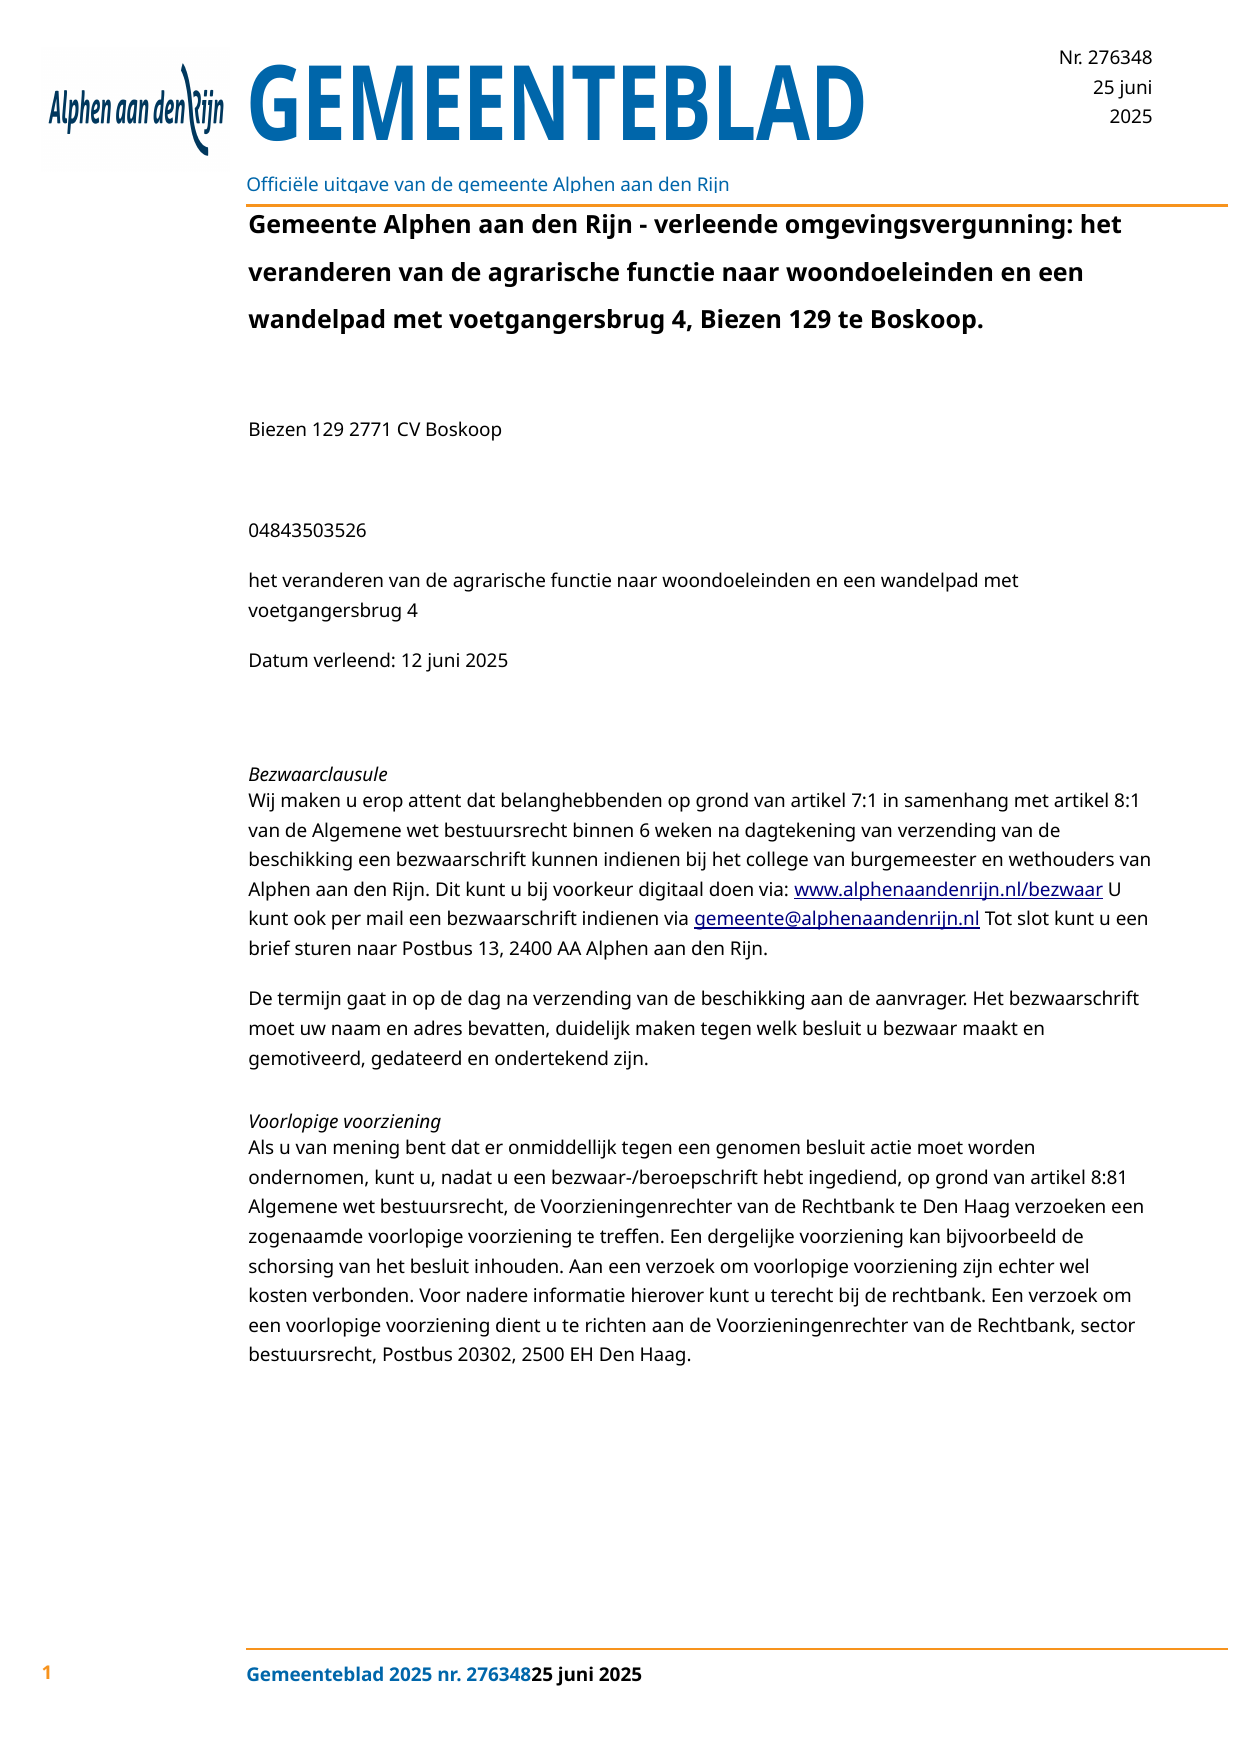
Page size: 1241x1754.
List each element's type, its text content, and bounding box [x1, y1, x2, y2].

text De termijn gaat in op de dag na verzending van de beschikking aan de aanvrager. Het bezwaarschrift moet uw naam en adres bevatten, duidelijk maken tegen welk besluit u bezwaar maakt en gemotiveerd, gedateerd en ondertekend zijn. [248, 986, 1152, 1071]
picture [41, 47, 231, 172]
text Gemeente Alphen aan den Rijn - verleende omgevingsvergunning: het veranderen van de agrarische functie naar woondoeleinden en een wandelpad met voetgangersbrug 4, Biezen 129 te Boskoop. [248, 207, 1152, 336]
text Bezwaarclausule [248, 762, 1152, 787]
text Biezen 129 2771 CV Boskoop [248, 416, 1152, 442]
text Voorlopige voorziening [248, 1109, 1152, 1134]
text Datum verleend: 12 juni 2025 [248, 647, 1152, 673]
text Wij maken u erop attent dat belanghebbenden op grond van artikel 7:1 in samenhang met artikel 8:1 van de Algemene wet bestuursrecht binnen 6 weken na dagtekening van verzending van de beschikking een bezwaarschrift kunnen indienen bij het college van burgemeester en wethouders van Alphen aan den Rijn. Dit kunt u bij voorkeur digitaal doen via: www.alphenaandenrijn.nl/bezwaar U kunt ook per mail een bezwaarschrift indienen via gemeente@alphenaandenrijn.nl Tot slot kunt u een brief sturen naar Postbus 13, 2400 AA Alphen aan den Rijn. [248, 787, 1152, 961]
text het veranderen van de agrarische functie naar woondoeleinden en een wandelpad met voetgangersbrug 4 [248, 567, 1152, 622]
text 04843503526 [248, 517, 1152, 542]
text Als u van mening bent dat er onmiddellijk tegen een genomen besluit actie moet worden ondernomen, kunt u, nadat u een bezwaar-/beroepschrift hebt ingediend, op grond van artikel 8:81 Algemene wet bestuursrecht, de Voorzieningenrechter van de Rechtbank te Den Haag verzoeken een zogenaamde voorlopige voorziening te treffen. Een dergelijke voorziening kan bijvoorbeeld de schorsing van het besluit inhouden. Aan een verzoek om voorlopige voorziening zijn echter wel kosten verbonden. Voor nadere informatie hierover kunt u terecht bij de rechtbank. Een verzoek om een voorlopige voorziening dient u te richten aan de Voorzieningenrechter van de Rechtbank, sector bestuursrecht, Postbus 20302, 2500 EH Den Haag. [248, 1134, 1152, 1367]
